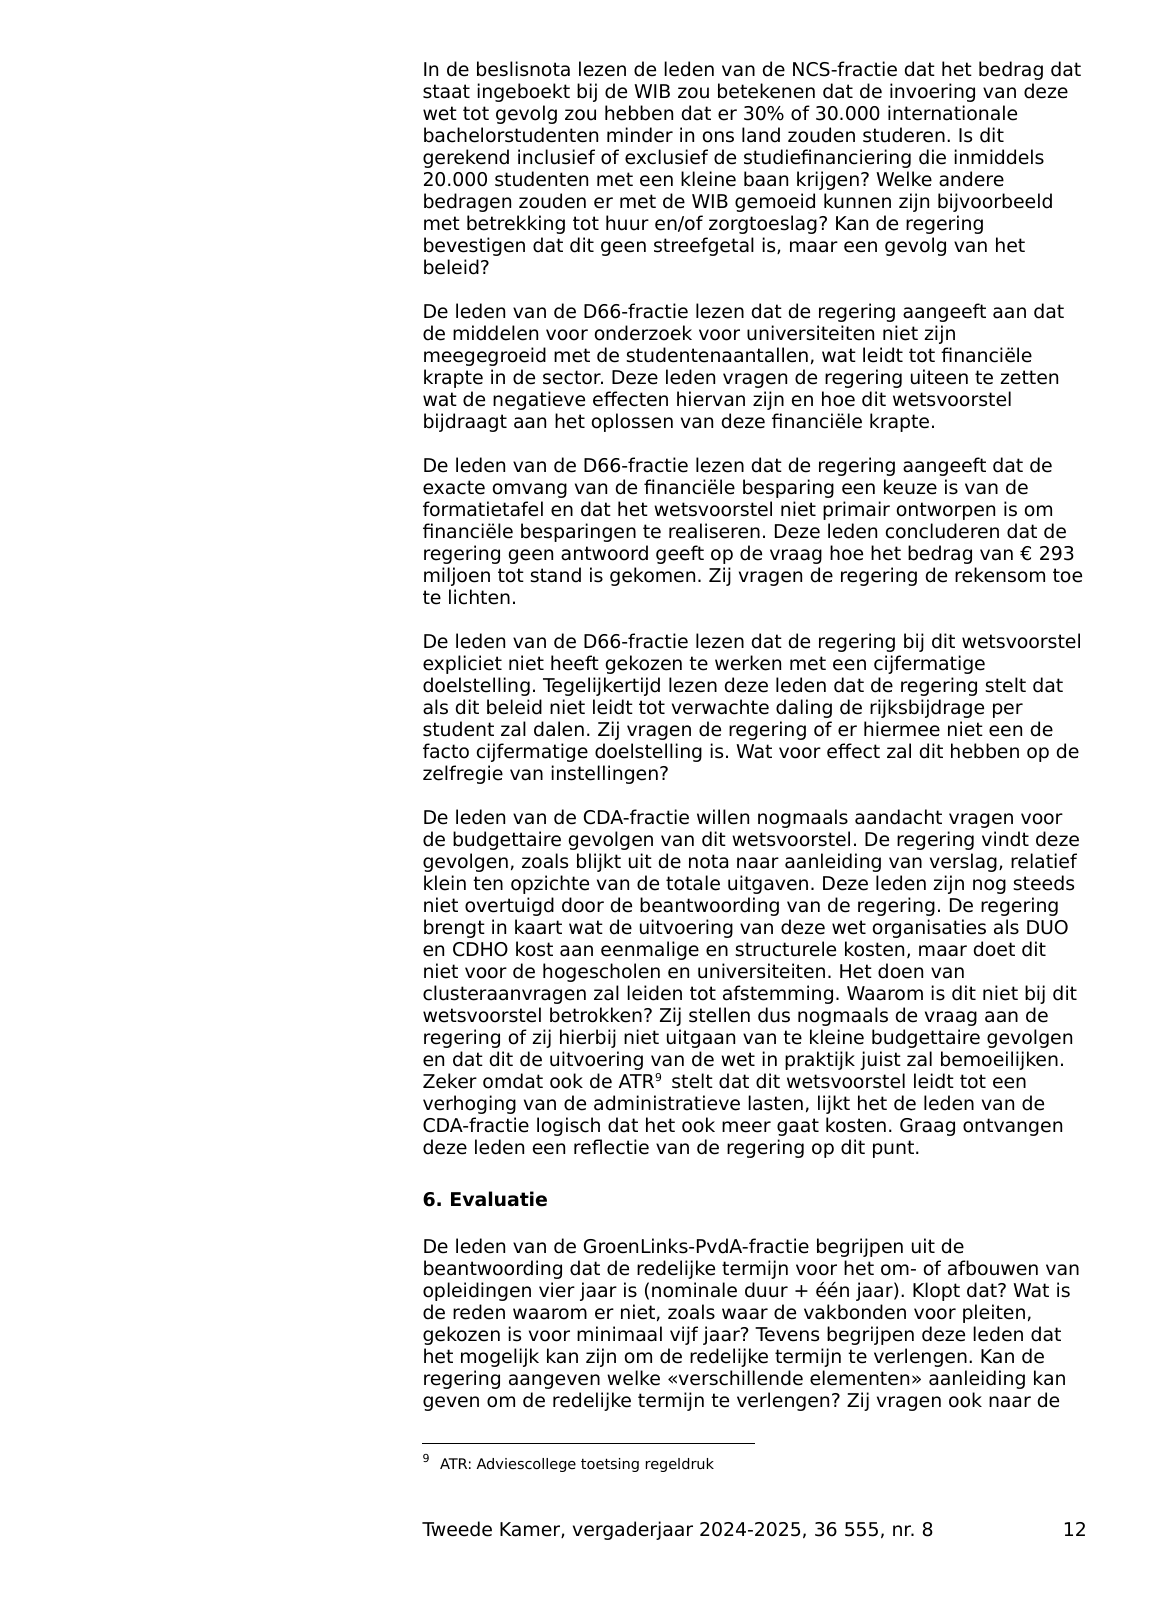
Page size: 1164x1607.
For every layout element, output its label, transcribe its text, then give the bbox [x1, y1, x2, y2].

text In de beslisnota lezen de leden van de NCS-fractie dat het bedrag dat staat ingeboekt bij de WIB zou betekenen dat de invoering van deze wet tot gevolg zou hebben dat er 30% of 30.000 internationale bachelorstudenten minder in ons land zouden studeren. Is dit gerekend inclusief of exclusief de studiefinanciering die inmiddels 20.000 studenten met een kleine baan krijgen? Welke andere bedragen zouden er met de WIB gemoeid kunnen zijn bijvoorbeeld met betrekking tot huur en/of zorgtoeslag? Kan de regering bevestigen dat dit geen streefgetal is, maar een gevolg van het beleid? [422, 59, 1087, 279]
text ATR: Adviescollege toetsing regeldruk [422, 1452, 1087, 1474]
text De leden van de D66-fractie lezen dat de regering aangeeft aan dat de middelen voor onderzoek voor universiteiten niet zijn meegegroeid met de studentenaantallen, wat leidt tot financiële krapte in de sector. Deze leden vragen de regering uiteen te zetten wat de negatieve effecten hiervan zijn en hoe dit wetsvoorstel bijdraagt aan het oplossen van deze financiële krapte. [422, 301, 1087, 433]
text De leden van de D66-fractie lezen dat de regering aangeeft dat de exacte omvang van de financiële besparing een keuze is van de formatietafel en dat het wetsvoorstel niet primair ontworpen is om financiële besparingen te realiseren. Deze leden concluderen dat de regering geen antwoord geeft op de vraag hoe het bedrag van € 293 miljoen tot stand is gekomen. Zij vragen de regering de rekensom toe te lichten. [422, 455, 1087, 609]
subtitle 6. Evaluatie [422, 1189, 1087, 1211]
text De leden van de D66-fractie lezen dat de regering bij dit wetsvoorstel expliciet niet heeft gekozen te werken met een cijfermatige doelstelling. Tegelijkertijd lezen deze leden dat de regering stelt dat als dit beleid niet leidt tot verwachte daling de rijksbijdrage per student zal dalen. Zij vragen de regering of er hiermee niet een de facto cijfermatige doelstelling is. Wat voor effect zal dit hebben op de zelfregie van instellingen? [422, 631, 1087, 785]
text De leden van de CDA-fractie willen nogmaals aandacht vragen voor de budgettaire gevolgen van dit wetsvoorstel. De regering vindt deze gevolgen, zoals blijkt uit de nota naar aanleiding van verslag, relatief klein ten opzichte van de totale uitgaven. Deze leden zijn nog steeds niet overtuigd door de beantwoording van de regering. De regering brengt in kaart wat de uitvoering van deze wet organisaties als DUO en CDHO kost aan eenmalige en structurele kosten, maar doet dit niet voor de hogescholen en universiteiten. Het doen van clusteraanvragen zal leiden tot afstemming. Waarom is dit niet bij dit wetsvoorstel betrokken? Zij stellen dus nogmaals de vraag aan de regering of zij hierbij niet uitgaan van te kleine budgettaire gevolgen en dat dit de uitvoering van de wet in praktijk juist zal bemoeilijken. Zeker omdat ook de ATR stelt dat dit wetsvoorstel leidt tot een verhoging van de administratieve lasten, lijkt het de leden van de CDA-fractie logisch dat het ook meer gaat kosten. Graag ontvangen deze leden een reflectie van de regering op dit punt. [422, 807, 1087, 1159]
text De leden van de GroenLinks-PvdA-fractie begrijpen uit de beantwoording dat de redelijke termijn voor het om- of afbouwen van opleidingen vier jaar is (nominale duur + één jaar). Klopt dat? Wat is de reden waarom er niet, zoals waar de vakbonden voor pleiten, gekozen is voor minimaal vijf jaar? Tevens begrijpen deze leden dat het mogelijk kan zijn om de redelijke termijn te verlengen. Kan de regering aangeven welke «verschillende elementen» aanleiding kan geven om de redelijke termijn te verlengen? Zij vragen ook naar de [422, 1236, 1087, 1412]
